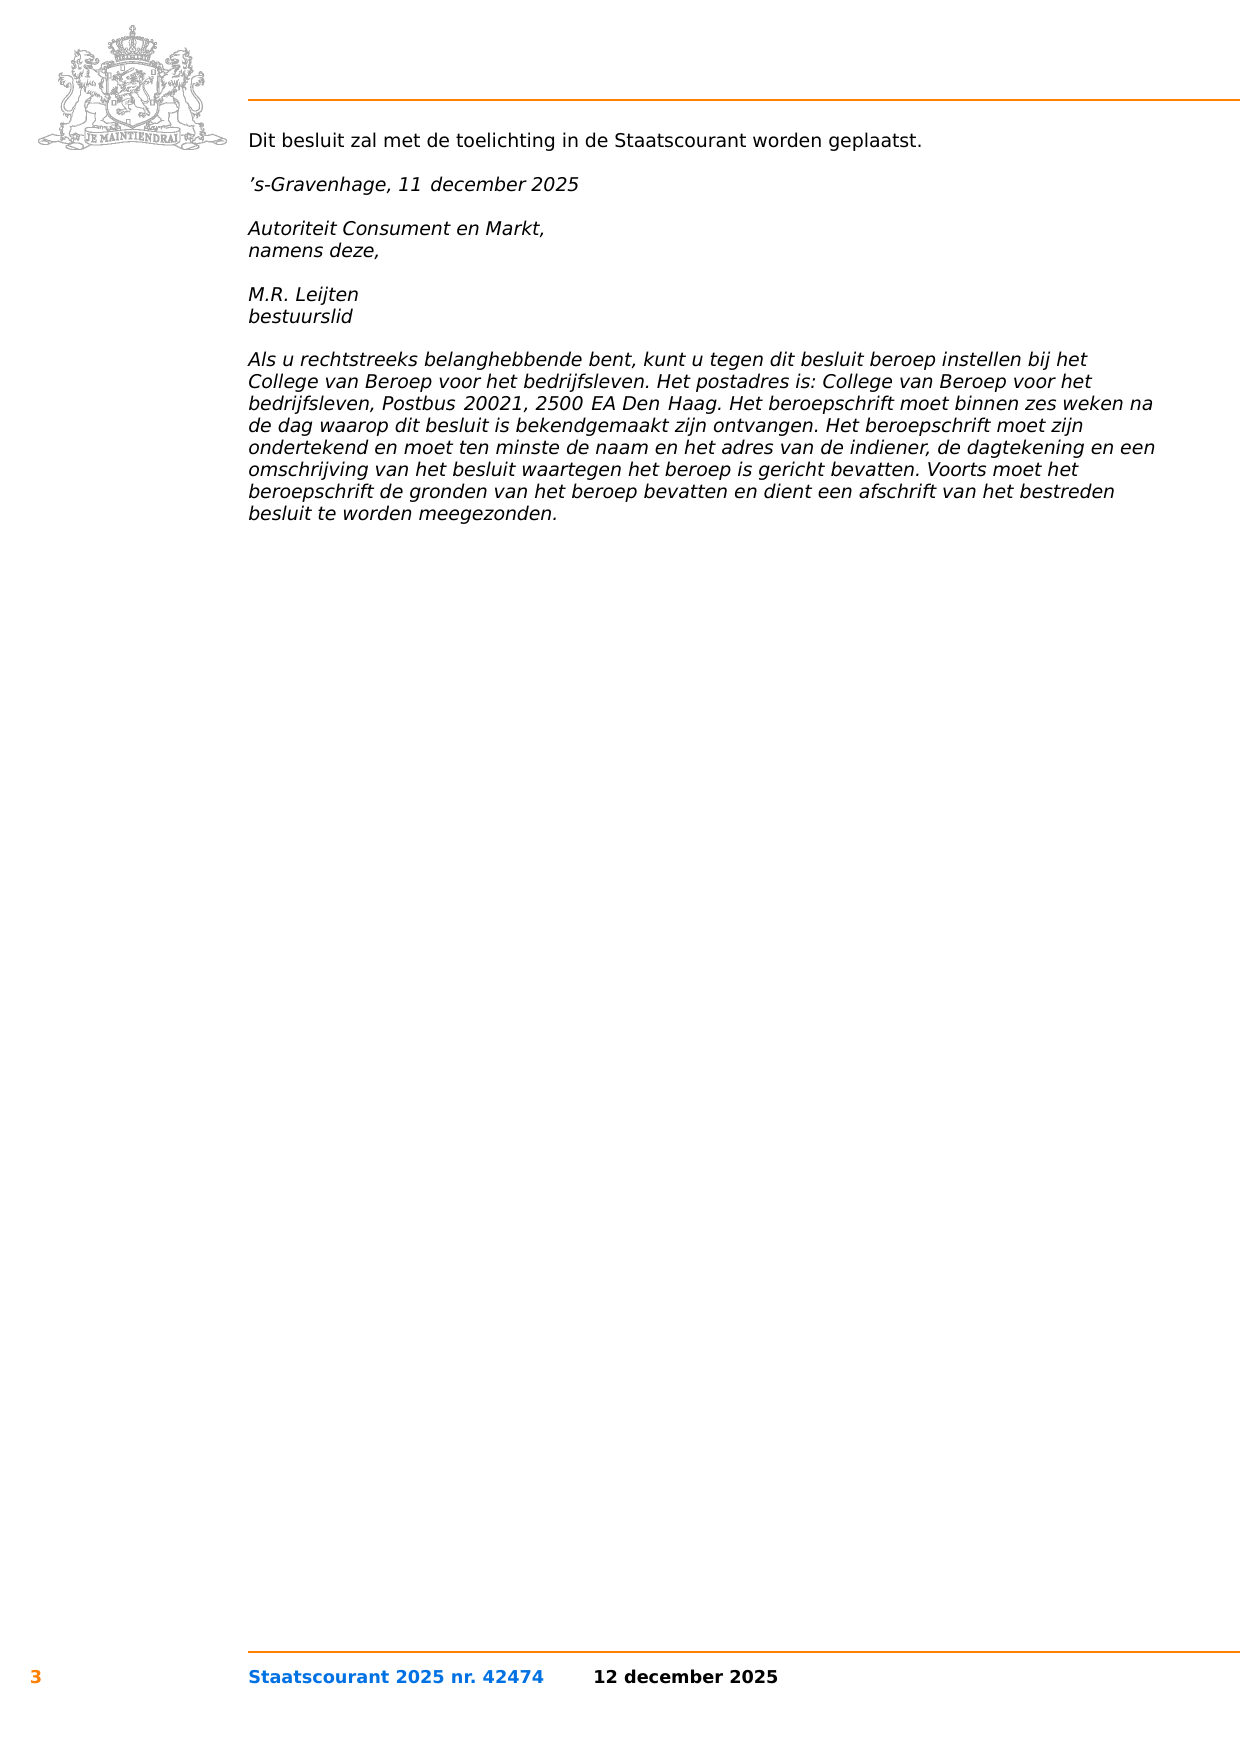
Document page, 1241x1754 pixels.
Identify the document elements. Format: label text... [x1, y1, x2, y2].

text Als u rechtstreeks belanghebbende bent, kunt u tegen dit besluit beroep instellen bij het College van Beroep voor het bedrijfsleven. Het postadres is: College van Beroep voor het bedrijfsleven, Postbus 20021, 2500 EA Den Haag. Het beroepschrift moet binnen zes weken na de dag waarop dit besluit is bekendgemaakt zijn ontvangen. Het beroepschrift moet zijn ondertekend en moet ten minste de naam en het adres van de indiener, de dagtekening en een omschrijving van het besluit waartegen het beroep is gericht bevatten. Voorts moet het beroepschrift de gronden van het beroep bevatten en dient een afschrift van het bestreden besluit te worden meegezonden. [248, 349, 1163, 525]
text Dit besluit zal met de toelichting in de Staatscourant worden geplaatst. [248, 130, 1163, 152]
picture [38, 25, 227, 150]
text ’s-Gravenhage, 11 december 2025 [248, 174, 1163, 196]
text Autoriteit Consument en Markt, namens deze, M.R. Leijten bestuurslid [248, 218, 1163, 327]
